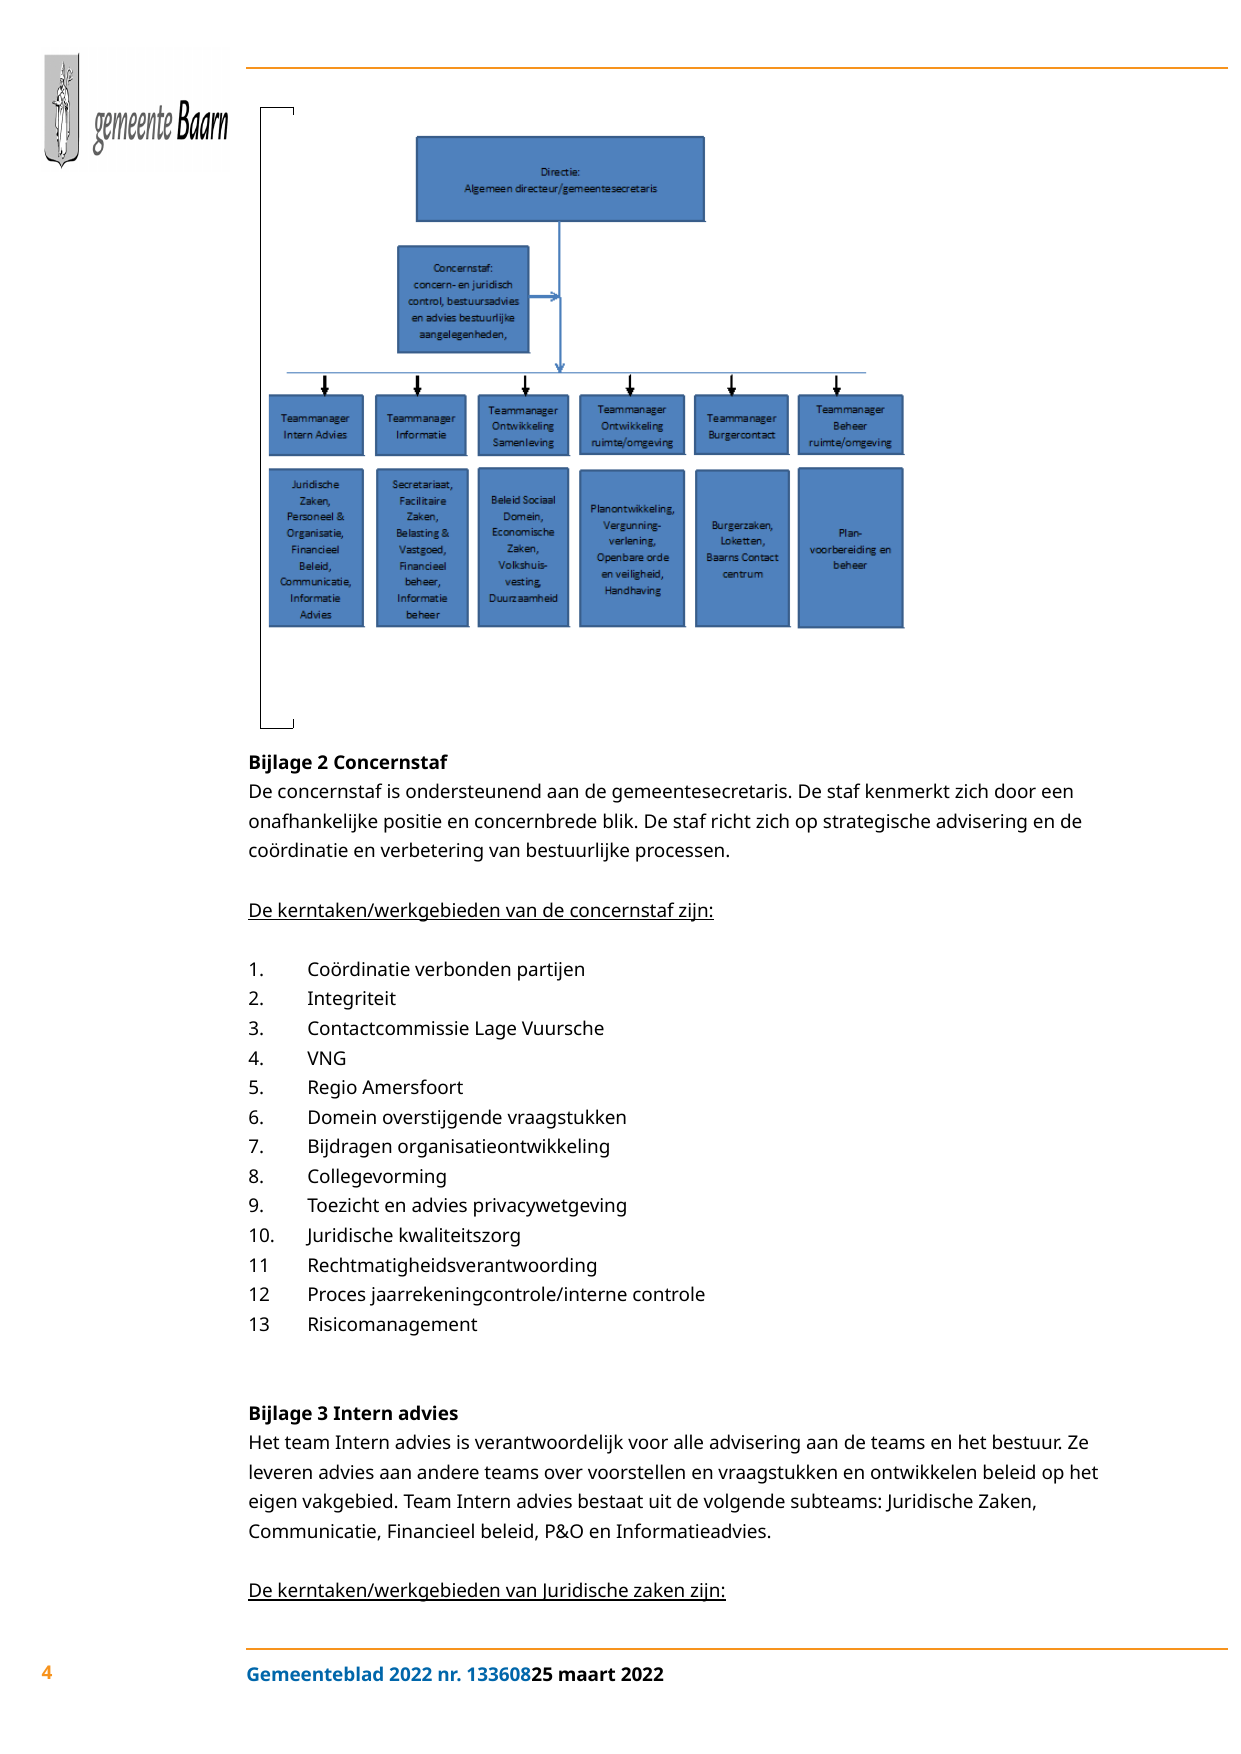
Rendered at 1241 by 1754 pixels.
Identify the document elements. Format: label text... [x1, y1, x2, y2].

list Collegevorming [248, 1163, 1152, 1189]
list Toezicht en advies privacywetgeving [248, 1193, 1152, 1218]
list Bijdragen organisatieontwikkeling [248, 1133, 1152, 1159]
text Het team Intern advies is verantwoordelijk voor alle advisering aan de teams en het bestuur. Ze leveren advies aan andere teams over voorstellen en vraagstukken en ontwikkelen beleid op het eigen vakgebied. Team Intern advies bestaat uit de volgende subteams: Juridische Zaken, Communicatie, Financieel beleid, P&O en Informatieadvies. [248, 1429, 1152, 1544]
list Integriteit [248, 986, 1152, 1011]
text Bijlage 3 Intern advies [248, 1400, 1152, 1425]
list Regio Amersfoort [248, 1074, 1152, 1100]
text De concernstaf is ondersteunend aan de gemeentesecretaris. De staf kenmerkt zich door een onafhankelijke positie en concernbrede blik. De staf richt zich op strategische advisering en de coördinatie en verbetering van bestuurlijke processen. [248, 778, 1152, 863]
picture [41, 47, 231, 172]
list Risicomanagement [248, 1311, 1152, 1337]
text Bijlage 2 Concernstaf [248, 749, 1152, 774]
list VNG [248, 1045, 1152, 1070]
list Coördinatie verbonden partijen [248, 956, 1152, 982]
list Contactcommissie Lage Vuursche [248, 1015, 1152, 1041]
text De kerntaken/werkgebieden van de concernstaf zijn: [248, 897, 1152, 922]
list Rechtmatigheidsverantwoording [248, 1252, 1152, 1277]
picture [268, 115, 1173, 719]
text De kerntaken/werkgebieden van Juridische zaken zijn: [248, 1577, 1152, 1603]
list Domein overstijgende vraagstukken [248, 1104, 1152, 1129]
list Juridische kwaliteitszorg [248, 1222, 1152, 1248]
list Proces jaarrekeningcontrole/interne controle [248, 1281, 1152, 1307]
